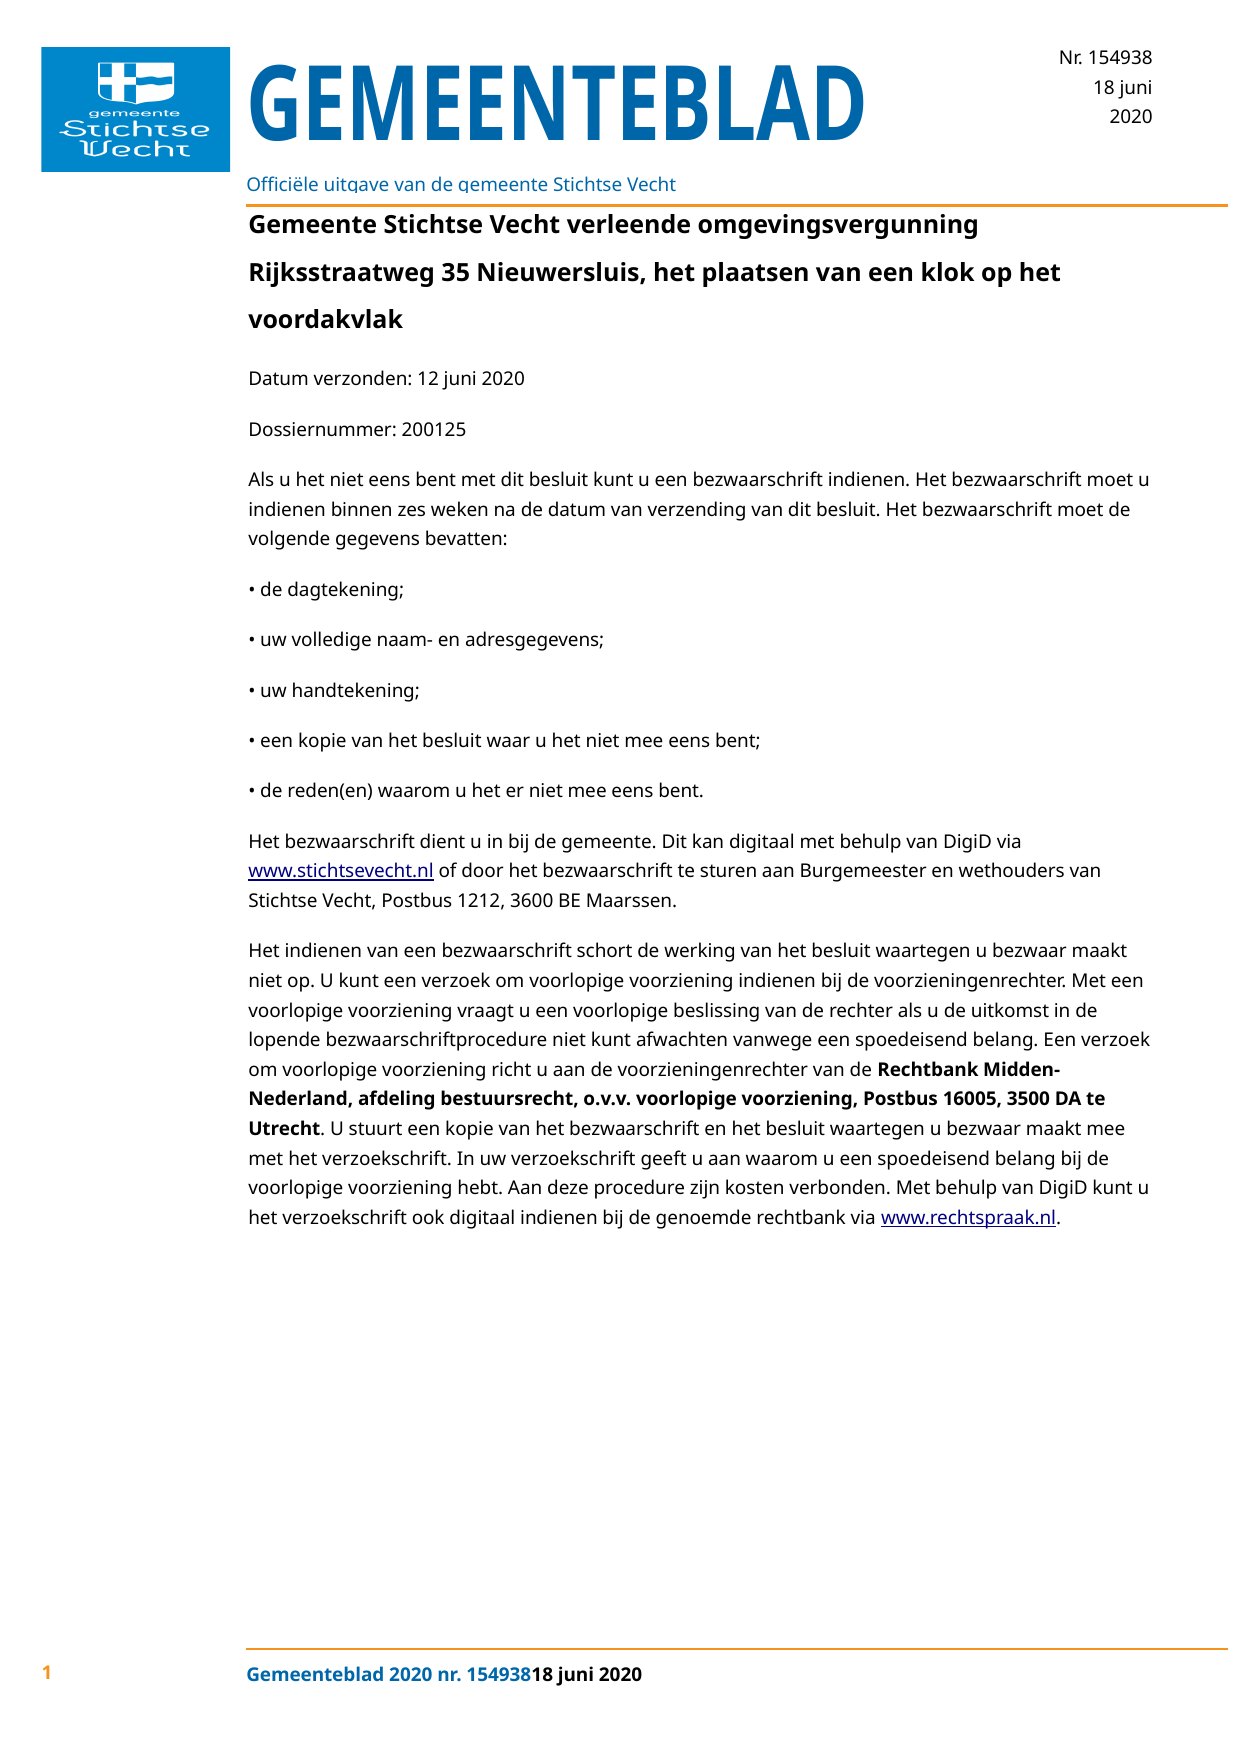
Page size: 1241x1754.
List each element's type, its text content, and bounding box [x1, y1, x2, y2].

text Dossiernummer: 200125 [248, 416, 1152, 442]
text Gemeente Stichtse Vecht verleende omgevingsvergunning Rijksstraatweg 35 Nieuwersluis, het plaatsen van een klok op het voordakvlak [248, 207, 1152, 336]
text Het indienen van een bezwaarschrift schort de werking van het besluit waartegen u bezwaar maakt niet op. U kunt een verzoek om voorlopige voorziening indienen bij de voorzieningenrechter. Met een voorlopige voorziening vraagt u een voorlopige beslissing van de rechter als u de uitkomst in de lopende bezwaarschriftprocedure niet kunt afwachten vanwege een spoedeisend belang. Een verzoek om voorlopige voorziening richt u aan de voorzieningenrechter van de Rechtbank Midden-Nederland, afdeling bestuursrecht, o.v.v. voorlopige voorziening, Postbus 16005, 3500 DA te Utrecht. U stuurt een kopie van het bezwaarschrift en het besluit waartegen u bezwaar maakt mee met het verzoekschrift. In uw verzoekschrift geeft u aan waarom u een spoedeisend belang bij de voorlopige voorziening hebt. Aan deze procedure zijn kosten verbonden. Met behulp van DigiD kunt u het verzoekschrift ook digitaal indienen bij de genoemde rechtbank via www.rechtspraak.nl. [248, 938, 1152, 1229]
text Het bezwaarschrift dient u in bij de gemeente. Dit kan digitaal met behulp van DigiD via www.stichtsevecht.nl of door het bezwaarschrift te sturen aan Burgemeester en wethouders van Stichtse Vecht, Postbus 1212, 3600 BE Maarssen. [248, 828, 1152, 913]
text • de reden(en) waarom u het er niet mee eens bent. [248, 778, 1152, 803]
text • de dagtekening; [248, 576, 1152, 602]
text • uw volledige naam- en adresgegevens; [248, 626, 1152, 652]
text • uw handtekening; [248, 677, 1152, 702]
picture [137, 63, 174, 103]
text • een kopie van het besluit waar u het niet mee eens bent; [248, 727, 1152, 753]
text Datum verzonden: 12 juni 2020 [248, 366, 1152, 391]
picture [99, 63, 135, 101]
text Als u het niet eens bent met dit besluit kunt u een bezwaarschrift indienen. Het bezwaarschrift moet u indienen binnen zes weken na de datum van verzending van dit besluit. Het bezwaarschrift moet de volgende gegevens bevatten: [248, 466, 1152, 551]
